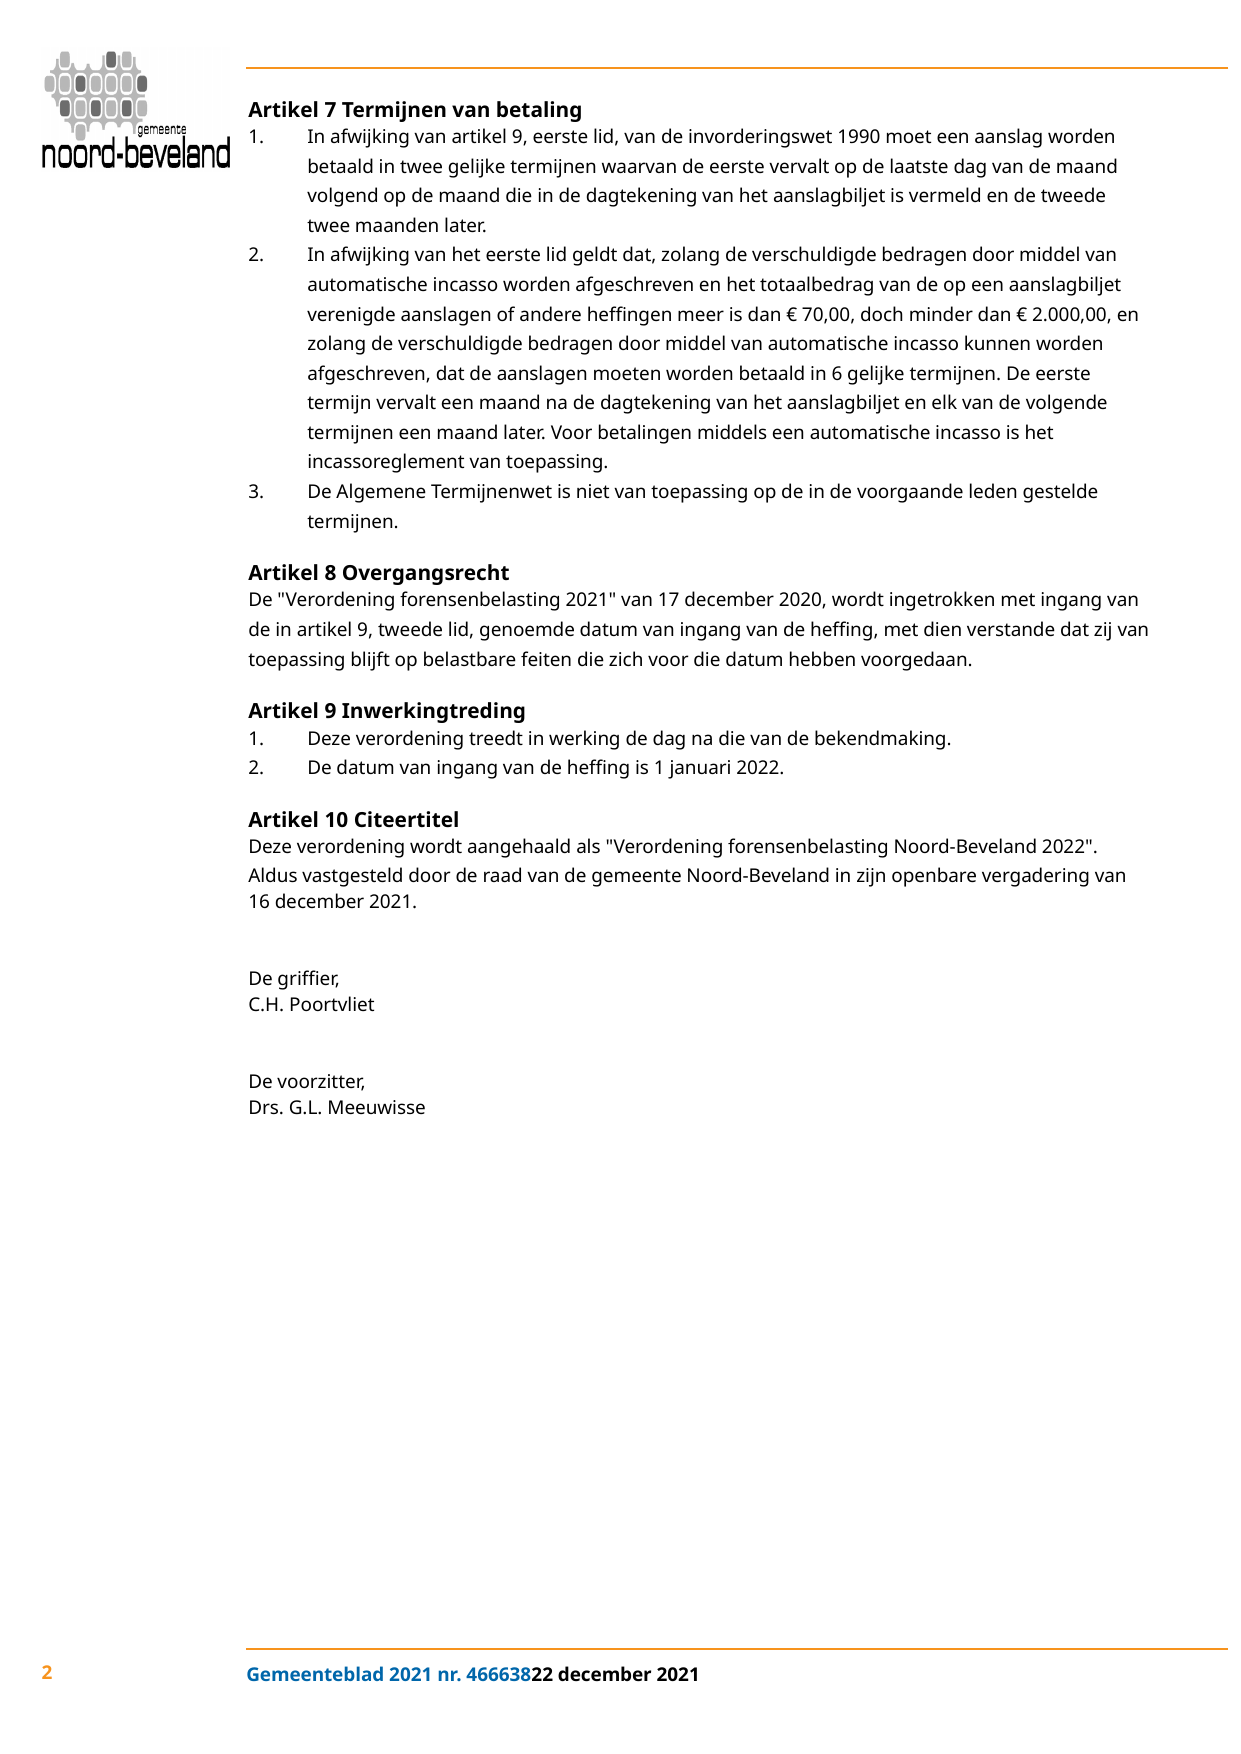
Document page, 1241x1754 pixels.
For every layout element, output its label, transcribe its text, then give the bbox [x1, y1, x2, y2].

text De griffier, [248, 966, 1152, 991]
text Aldus vastgesteld door de raad van de gemeente Noord-Beveland in zijn openbare vergadering van 16 december 2021. [248, 863, 1152, 914]
text C.H. Poortvliet [248, 991, 1152, 1017]
text Deze verordening wordt aangehaald als "Verordening forensenbelasting Noord-Beveland 2022". [248, 833, 1152, 859]
text Artikel 9 Inwerkingtreding [248, 696, 1152, 725]
text De "Verordening forensenbelasting 2021" van 17 december 2020, wordt ingetrokken met ingang van de in artikel 9, tweede lid, genoemde datum van ingang van de heffing, met dien verstande dat zij van toepassing blijft op belastbare feiten die zich voor die datum hebben voorgedaan. [248, 587, 1152, 672]
list In afwijking van het eerste lid geldt dat, zolang de verschuldigde bedragen door middel van automatische incasso worden afgeschreven en het totaalbedrag van de op een aanslagbiljet verenigde aanslagen of andere heffingen meer is dan € 70,00, doch minder dan € 2.000,00, en zolang de verschuldigde bedragen door middel van automatische incasso kunnen worden afgeschreven, dat de aanslagen moeten worden betaald in 6 gelijke termijnen. De eerste termijn vervalt een maand na de dagtekening van het aanslagbiljet en elk van de volgende termijnen een maand later. Voor betalingen middels een automatische incasso is het incassoreglement van toepassing. [248, 242, 1152, 474]
list De Algemene Termijnenwet is niet van toepassing op de in de voorgaande leden gestelde termijnen. [248, 478, 1152, 533]
list In afwijking van artikel 9, eerste lid, van de invorderingswet 1990 moet een aanslag worden betaald in twee gelijke termijnen waarvan de eerste vervalt op de laatste dag van de maand volgend op de maand die in de dagtekening van het aanslagbiljet is vermeld en de tweede twee maanden later. [248, 123, 1152, 238]
text Artikel 8 Overgangsrecht [248, 558, 1152, 587]
text Drs. G.L. Meeuwisse [248, 1094, 1152, 1120]
list Deze verordening treedt in werking de dag na die van de bekendmaking. [248, 725, 1152, 750]
text Artikel 10 Citeertitel [248, 805, 1152, 833]
picture [41, 47, 231, 172]
text Artikel 7 Termijnen van betaling [248, 95, 1152, 123]
list De datum van ingang van de heffing is 1 januari 2022. [248, 754, 1152, 780]
text De voorzitter, [248, 1068, 1152, 1094]
